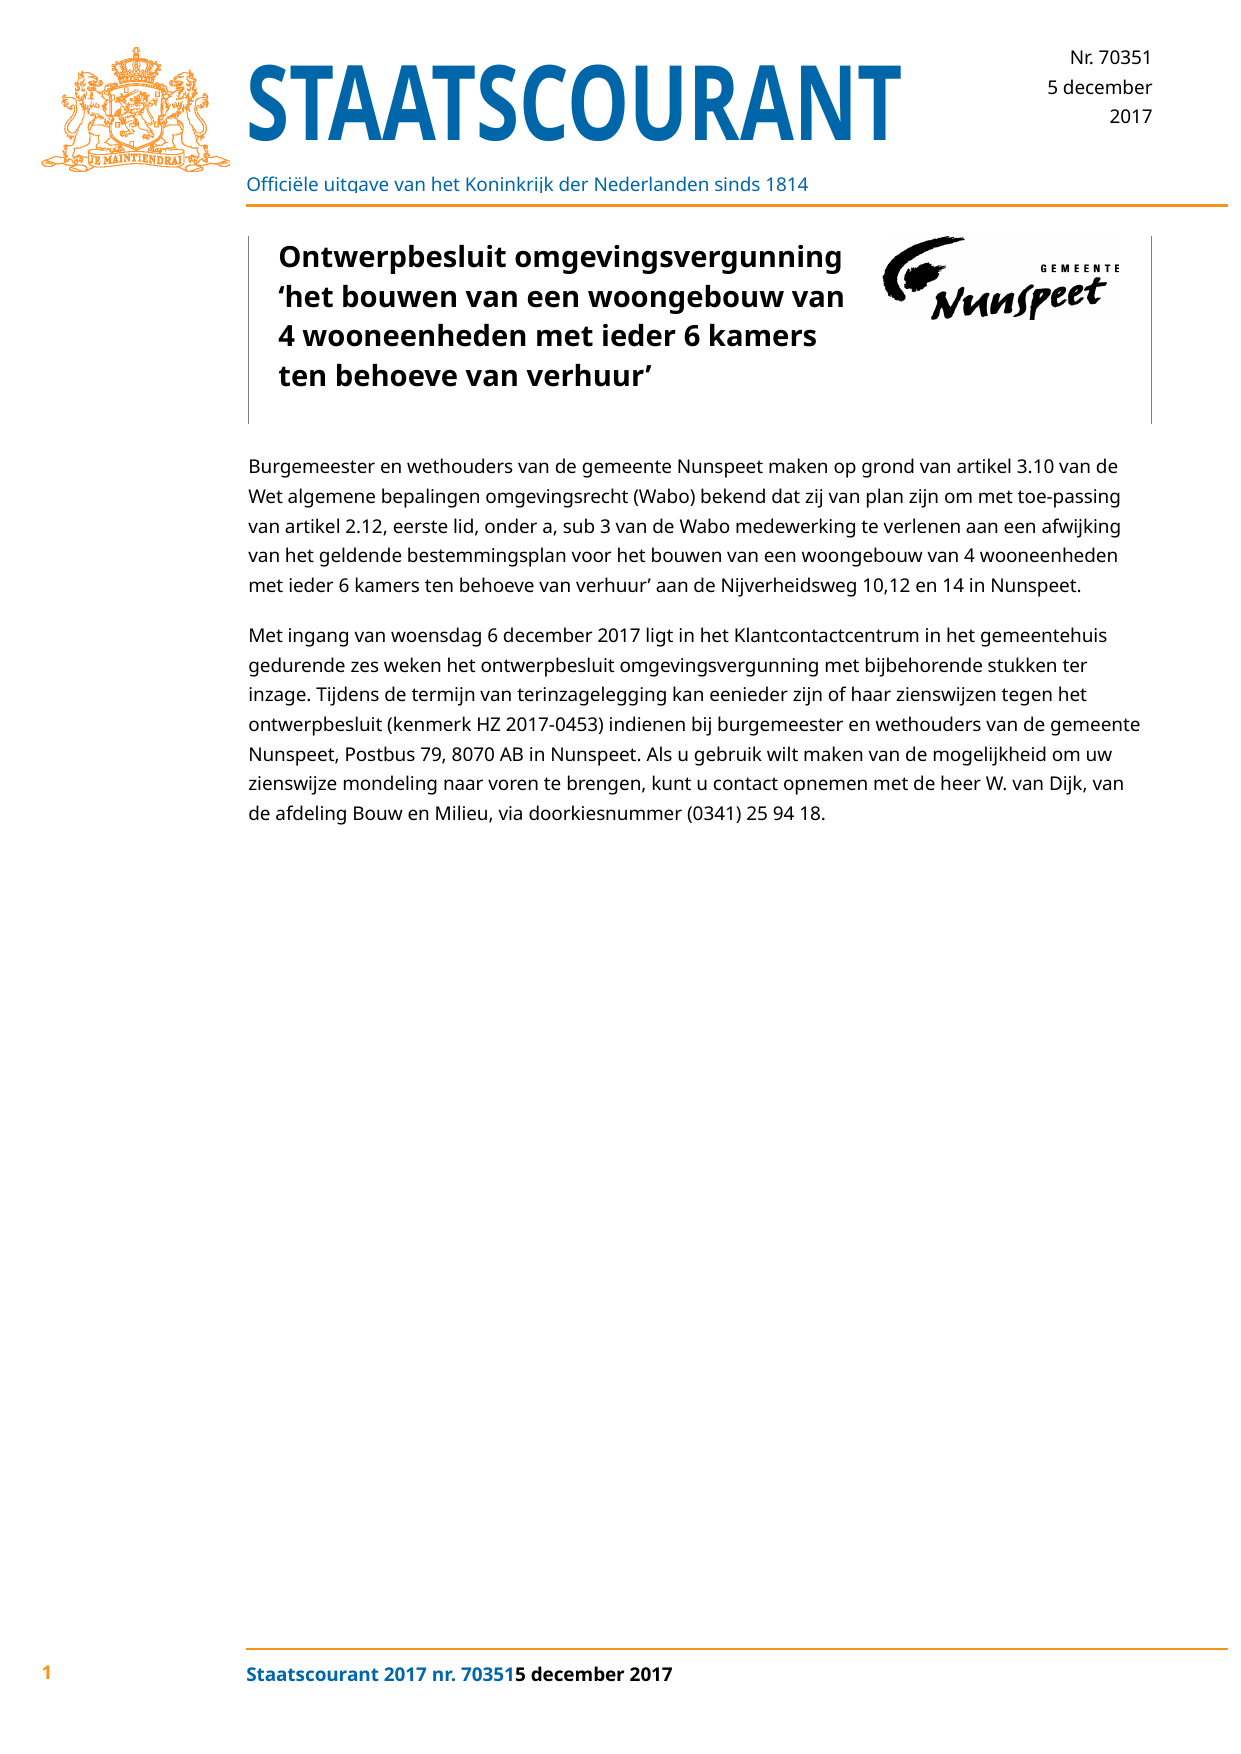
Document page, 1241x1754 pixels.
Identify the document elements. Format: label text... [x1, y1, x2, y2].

table_header Ontwerpbesluit omgevingsvergunning ‘het bouwen van een woongebouw van 4 wooneenheden met ieder 6 kamers ten behoeve van verhuur’ [249, 236, 850, 424]
table_header [1119, 236, 1151, 319]
picture [882, 236, 1119, 320]
picture [41, 47, 231, 172]
table_header [850, 320, 1151, 424]
text Met ingang van woensdag 6 december 2017 ligt in het Klantcontactcentrum in het gemeentehuis gedurende zes weken het ontwerpbesluit omgevingsvergunning met bijbehorende stukken ter inzage. Tijdens de termijn van terinzagelegging kan eenieder zijn of haar zienswijzen tegen het ontwerpbesluit (kenmerk HZ 2017-0453) indienen bij burgemeester en wethouders van de gemeente Nunspeet, Postbus 79, 8070 AB in Nunspeet. Als u gebruik wilt maken van de mogelijkheid om uw zienswijze mondeling naar voren te brengen, kunt u contact opnemen met de heer W. van Dijk, van de afdeling Bouw en Milieu, via doorkiesnummer (0341) 25 94 18. [248, 622, 1152, 826]
text Burgemeester en wethouders van de gemeente Nunspeet maken op grond van artikel 3.10 van de Wet algemene bepalingen omgevingsrecht (Wabo) bekend dat zij van plan zijn om met toe-passing van artikel 2.12, eerste lid, onder a, sub 3 van de Wabo medewerking te verlenen aan een afwijking van het geldende bestemmingsplan voor het bouwen van een woongebouw van 4 wooneenheden met ieder 6 kamers ten behoeve van verhuur’ aan de Nijverheidsweg 10,12 en 14 in Nunspeet. [248, 454, 1152, 598]
table_header [850, 236, 882, 319]
